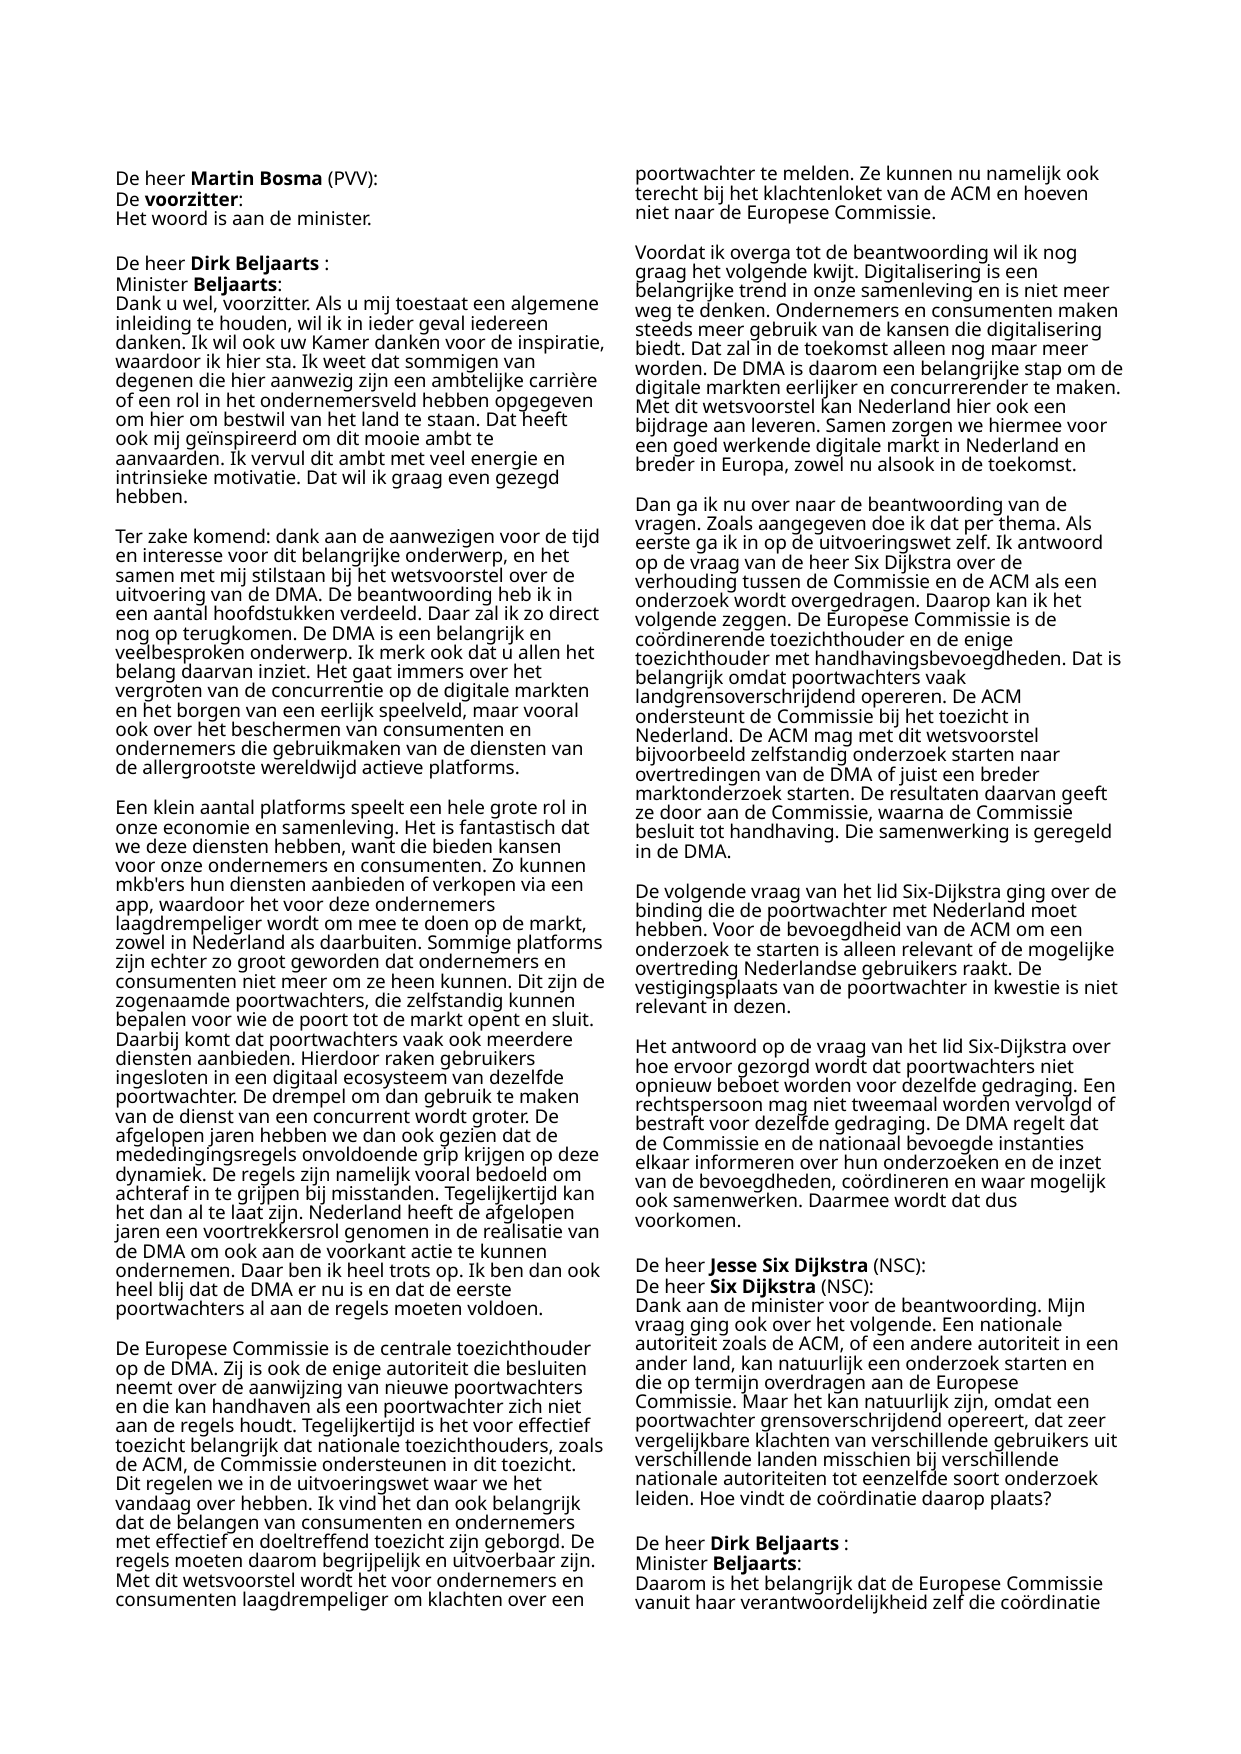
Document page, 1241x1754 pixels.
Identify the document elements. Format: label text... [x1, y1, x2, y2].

text Dank aan de minister voor de beantwoording. Mijn vraag ging ook over het volgende. Een nationale autoriteit zoals de ACM, of een andere autoriteit in een ander land, kan natuurlijk een onderzoek starten en die op termijn overdragen aan de Europese Commissie. Maar het kan natuurlijk zijn, omdat een poortwachter grensoverschrijdend opereert, dat zeer vergelijkbare klachten van verschillende gebruikers uit verschillende landen misschien bij verschillende nationale autoriteiten tot eenzelfde soort onderzoek leiden. Hoe vindt de coördinatie daarop plaats? [635, 1297, 1125, 1509]
text De voorzitter: [115, 191, 605, 210]
text Minister Beljaarts: [115, 276, 605, 295]
text Het antwoord op de vraag van het lid Six-Dijkstra over hoe ervoor gezorgd wordt dat poortwachters niet opnieuw beboet worden voor dezelfde gedraging. Een rechtspersoon mag niet tweemaal worden vervolgd of bestraft voor dezelfde gedraging. De DMA regelt dat de Commissie en de nationaal bevoegde instanties elkaar informeren over hun onderzoeken en de inzet van de bevoegdheden, coördineren en waar mogelijk ook samenwerken. Daarmee wordt dat dus voorkomen. [635, 1038, 1125, 1231]
text Daarom is het belangrijk dat de Europese Commissie vanuit haar verantwoordelijkheid zelf die coördinatie [635, 1575, 1125, 1613]
text De heer Six Dijkstra (NSC): [635, 1278, 1125, 1297]
text Ter zake komend: dank aan de aanwezigen voor de tijd en interesse voor dit belangrijke onderwerp, en het samen met mij stilstaan bij het wetsvoorstel over de uitvoering van de DMA. De beantwoording heb ik in een aantal hoofdstukken verdeeld. Daar zal ik zo direct nog op terugkomen. De DMA is een belangrijk en veelbesproken onderwerp. Ik merk ook dat u allen het belang daarvan inziet. Het gaat immers over het vergroten van de concurrentie op de digitale markten en het borgen van een eerlijk speelveld, maar vooral ook over het beschermen van consumenten en ondernemers die gebruikmaken van de diensten van de allergrootste wereldwijd actieve platforms. [115, 528, 605, 779]
text De volgende vraag van het lid Six-Dijkstra ging over de binding die de poortwachter met Nederland moet hebben. Voor de bevoegdheid van de ACM om een onderzoek te starten is alleen relevant of de mogelijke overtreding Nederlandse gebruikers raakt. De vestigingsplaats van de poortwachter in kwestie is niet relevant in dezen. [635, 883, 1125, 1018]
text Dank u wel, voorzitter. Als u mij toestaat een algemene inleiding te houden, wil ik in ieder geval iedereen danken. Ik wil ook uw Kamer danken voor de inspiratie, waardoor ik hier sta. Ik weet dat sommigen van degenen die hier aanwezig zijn een ambtelijke carrière of een rol in het ondernemersveld hebben opgegeven om hier om bestwil van het land te staan. Dat heeft ook mij geïnspireerd om dit mooie ambt te aanvaarden. Ik vervul dit ambt met veel energie en intrinsieke motivatie. Dat wil ik graag even gezegd hebben. [115, 295, 605, 507]
text De Europese Commissie is de centrale toezichthouder op de DMA. Zij is ook de enige autoriteit die besluiten neemt over de aanwijzing van nieuwe poortwachters en die kan handhaven als een poortwachter zich niet aan de regels houdt. Tegelijkertijd is het voor effectief toezicht belangrijk dat nationale toezichthouders, zoals de ACM, de Commissie ondersteunen in dit toezicht. Dit regelen we in de uitvoeringswet waar we het vandaag over hebben. Ik vind het dan ook belangrijk dat de belangen van consumenten en ondernemers met effectief en doeltreffend toezicht zijn geborgd. De regels moeten daarom begrijpelijk en uitvoerbaar zijn. Met dit wetsvoorstel wordt het voor ondernemers en consumenten laagdrempeliger om klachten over een [115, 1340, 605, 1610]
text De heer Dirk Beljaarts : [635, 1530, 1125, 1555]
text De heer Jesse Six Dijkstra (NSC): [635, 1252, 1125, 1278]
text De heer Dirk Beljaarts : [115, 250, 605, 276]
text De heer Martin Bosma (PVV): [115, 165, 605, 191]
text Voordat ik overga tot de beantwoording wil ik nog graag het volgende kwijt. Digitalisering is een belangrijke trend in onze samenleving en is niet meer weg te denken. Ondernemers en consumenten maken steeds meer gebruik van de kansen die digitalisering biedt. Dat zal in de toekomst alleen nog maar meer worden. De DMA is daarom een belangrijke stap om de digitale markten eerlijker en concurrerender te maken. Met dit wetsvoorstel kan Nederland hier ook een bijdrage aan leveren. Samen zorgen we hiermee voor een goed werkende digitale markt in Nederland en breder in Europa, zowel nu alsook in de toekomst. [635, 244, 1125, 475]
text Een klein aantal platforms speelt een hele grote rol in onze economie en samenleving. Het is fantastisch dat we deze diensten hebben, want die bieden kansen voor onze ondernemers en consumenten. Zo kunnen mkb'ers hun diensten aanbieden of verkopen via een app, waardoor het voor deze ondernemers laagdrempeliger wordt om mee te doen op de markt, zowel in Nederland als daarbuiten. Sommige platforms zijn echter zo groot geworden dat ondernemers en consumenten niet meer om ze heen kunnen. Dit zijn de zogenaamde poortwachters, die zelfstandig kunnen bepalen voor wie de poort tot de markt opent en sluit. Daarbij komt dat poortwachters vaak ook meerdere diensten aanbieden. Hierdoor raken gebruikers ingesloten in een digitaal ecosysteem van dezelfde poortwachter. De drempel om dan gebruik te maken van de dienst van een concurrent wordt groter. De afgelopen jaren hebben we dan ook gezien dat de mededingingsregels onvoldoende grip krijgen op deze dynamiek. De regels zijn namelijk vooral bedoeld om achteraf in te grijpen bij misstanden. Tegelijkertijd kan het dan al te laat zijn. Nederland heeft de afgelopen jaren een voortrekkersrol genomen in de realisatie van de DMA om ook aan de voorkant actie te kunnen ondernemen. Daar ben ik heel trots op. Ik ben dan ook heel blij dat de DMA er nu is en dat de eerste poortwachters al aan de regels moeten voldoen. [115, 799, 605, 1320]
text Minister Beljaarts: [635, 1555, 1125, 1575]
text poortwachter te melden. Ze kunnen nu namelijk ook terecht bij het klachtenloket van de ACM en hoeven niet naar de Europese Commissie. [635, 165, 1125, 223]
text Het woord is aan de minister. [115, 210, 605, 229]
text Dan ga ik nu over naar de beantwoording van de vragen. Zoals aangegeven doe ik dat per thema. Als eerste ga ik in op de uitvoeringswet zelf. Ik antwoord op de vraag van de heer Six Dijkstra over de verhouding tussen de Commissie en de ACM als een onderzoek wordt overgedragen. Daarop kan ik het volgende zeggen. De Europese Commissie is de coördinerende toezichthouder en de enige toezichthouder met handhavingsbevoegdheden. Dat is belangrijk omdat poortwachters vaak landgrensoverschrijdend opereren. De ACM ondersteunt de Commissie bij het toezicht in Nederland. De ACM mag met dit wetsvoorstel bijvoorbeeld zelfstandig onderzoek starten naar overtredingen van de DMA of juist een breder marktonderzoek starten. De resultaten daarvan geeft ze door aan de Commissie, waarna de Commissie besluit tot handhaving. Die samenwerking is geregeld in de DMA. [635, 496, 1125, 862]
